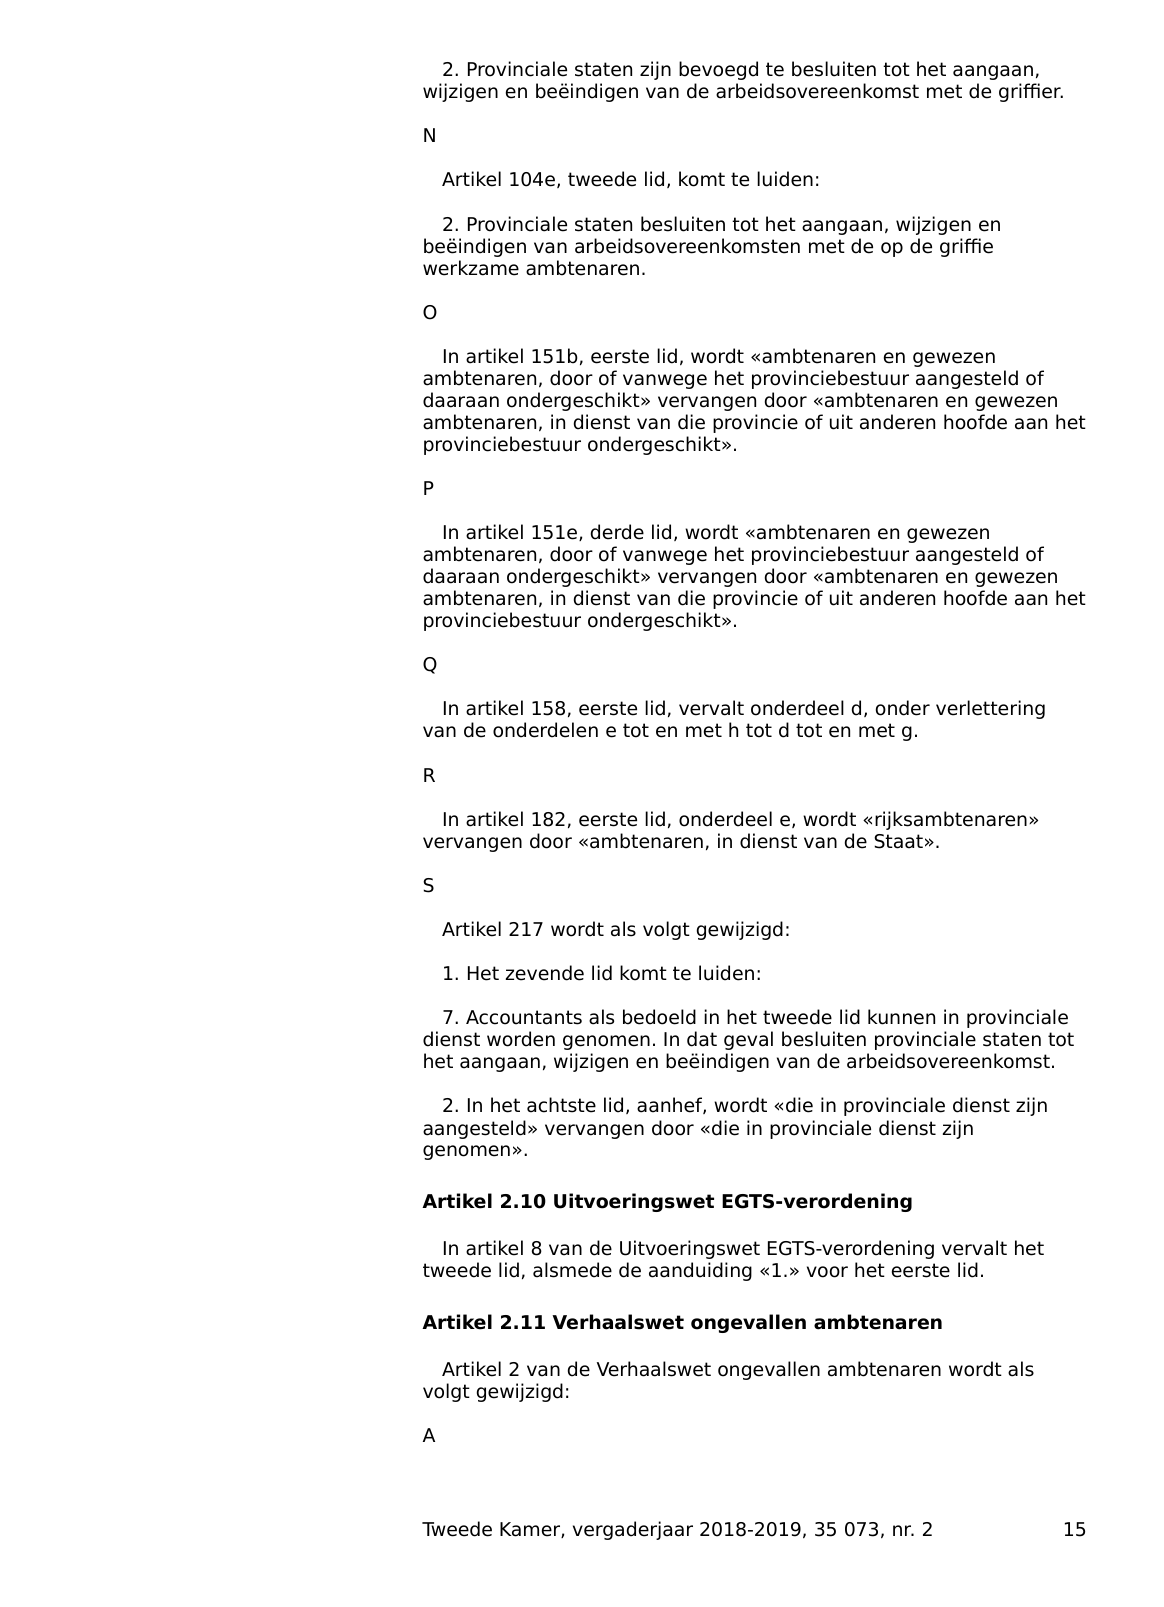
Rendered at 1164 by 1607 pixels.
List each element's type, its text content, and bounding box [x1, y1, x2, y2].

text O [422, 302, 1087, 324]
text Artikel 217 wordt als volgt gewijzigd: [422, 919, 1087, 941]
text A [422, 1425, 1087, 1447]
text 1. Het zevende lid komt te luiden: [422, 963, 1087, 985]
text Artikel 104e, tweede lid, komt te luiden: [422, 169, 1087, 191]
text R [422, 764, 1087, 786]
text N [422, 125, 1087, 147]
subtitle Artikel 2.11 Verhaalswet ongevallen ambtenaren [422, 1312, 1087, 1334]
text In artikel 8 van de Uitvoeringswet EGTS-verordening vervalt het tweede lid, alsmede de aanduiding «1.» voor het eerste lid. [422, 1238, 1087, 1282]
text P [422, 478, 1087, 500]
text 2. Provinciale staten zijn bevoegd te besluiten tot het aangaan, wijzigen en beëindigen van de arbeidsovereenkomst met de griffier. [422, 59, 1087, 103]
text 2. Provinciale staten besluiten tot het aangaan, wijzigen en beëindigen van arbeidsovereenkomsten met de op de griffie werkzame ambtenaren. [422, 213, 1087, 279]
text In artikel 182, eerste lid, onderdeel e, wordt «rijksambtenaren» vervangen door «ambtenaren, in dienst van de Staat». [422, 809, 1087, 853]
subtitle Artikel 2.10 Uitvoeringswet EGTS-verordening [422, 1191, 1087, 1213]
text 7. Accountants als bedoeld in het tweede lid kunnen in provinciale dienst worden genomen. In dat geval besluiten provinciale staten tot het aangaan, wijzigen en beëindigen van de arbeidsovereenkomst. [422, 1007, 1087, 1073]
text Artikel 2 van de Verhaalswet ongevallen ambtenaren wordt als volgt gewijzigd: [422, 1359, 1087, 1403]
text In artikel 158, eerste lid, vervalt onderdeel d, onder verlettering van de onderdelen e tot en met h tot d tot en met g. [422, 698, 1087, 742]
text S [422, 875, 1087, 897]
text Q [422, 654, 1087, 676]
text In artikel 151b, eerste lid, wordt «ambtenaren en gewezen ambtenaren, door of vanwege het provinciebestuur aangesteld of daaraan ondergeschikt» vervangen door «ambtenaren en gewezen ambtenaren, in dienst van die provincie of uit anderen hoofde aan het provinciebestuur ondergeschikt». [422, 346, 1087, 456]
text In artikel 151e, derde lid, wordt «ambtenaren en gewezen ambtenaren, door of vanwege het provinciebestuur aangesteld of daaraan ondergeschikt» vervangen door «ambtenaren en gewezen ambtenaren, in dienst van die provincie of uit anderen hoofde aan het provinciebestuur ondergeschikt». [422, 522, 1087, 632]
text 2. In het achtste lid, aanhef, wordt «die in provinciale dienst zijn aangesteld» vervangen door «die in provinciale dienst zijn genomen». [422, 1095, 1087, 1161]
